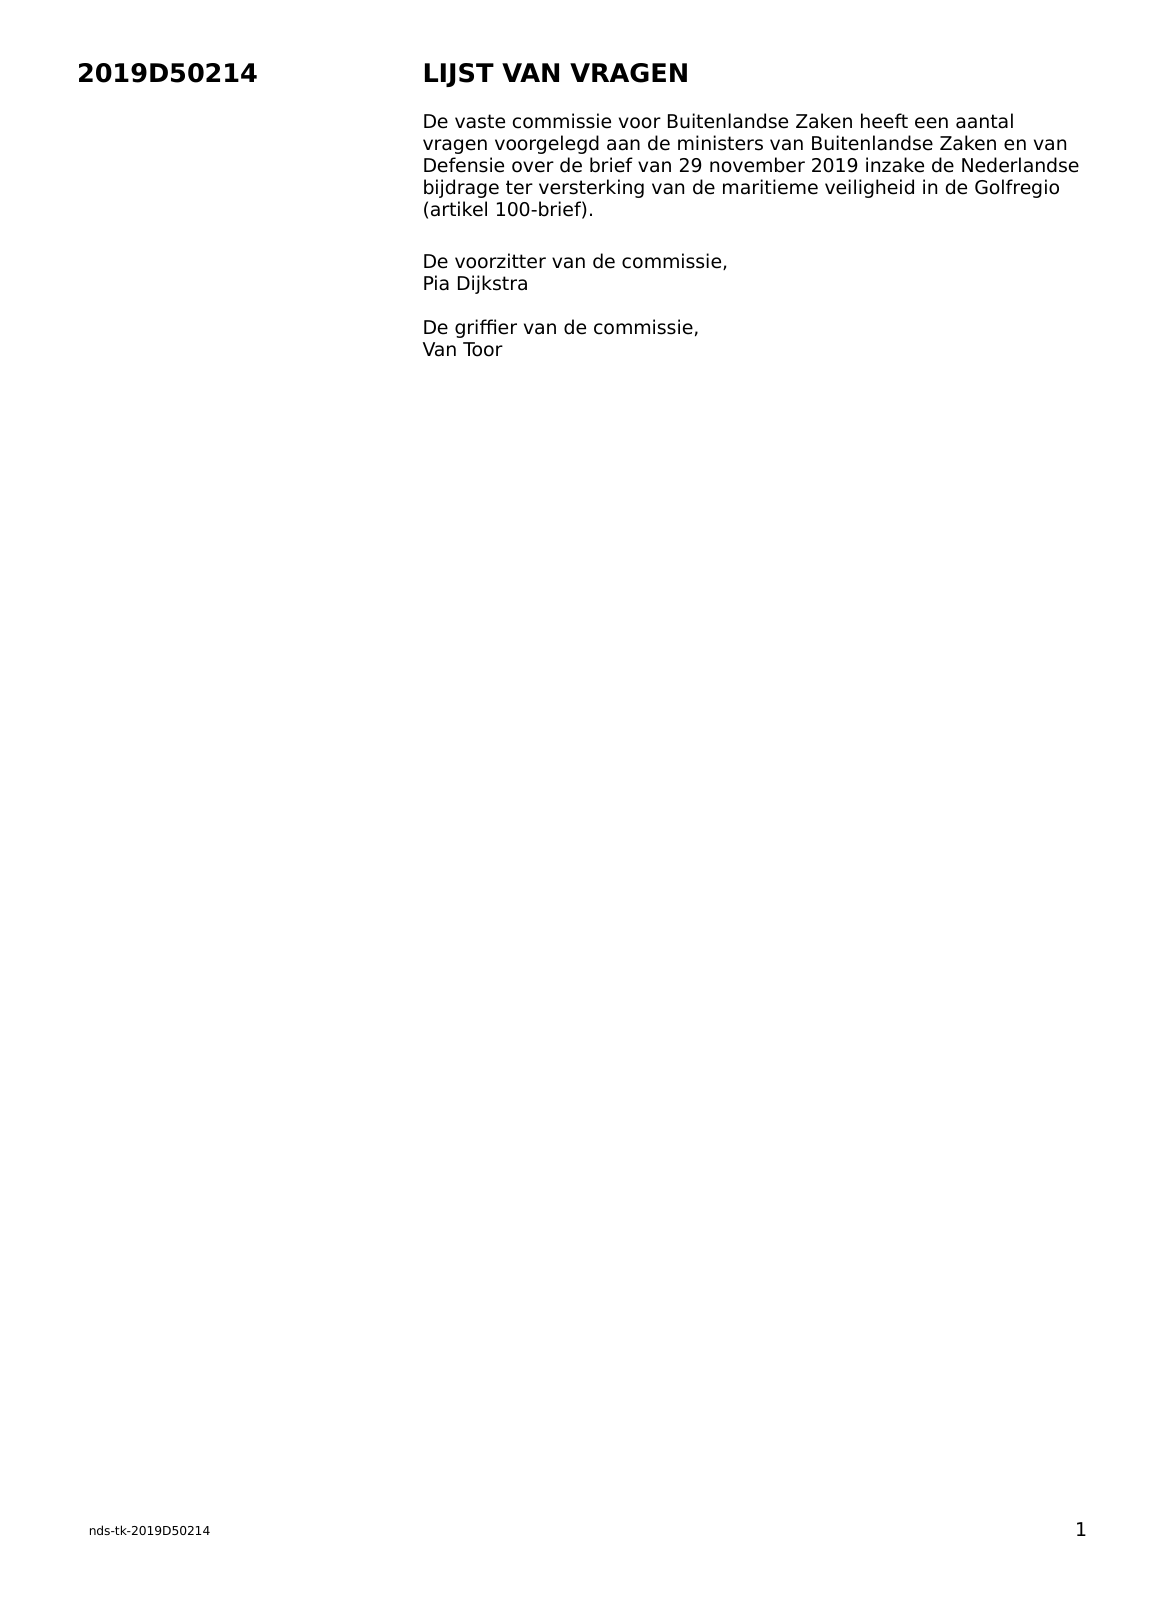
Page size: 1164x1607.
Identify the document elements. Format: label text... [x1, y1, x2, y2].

text De voorzitter van de commissie, Pia Dijkstra [422, 251, 1087, 295]
text 2019D50214 LIJST VAN VRAGEN [77, 59, 1087, 89]
text De griffier van de commissie, Van Toor [422, 317, 1087, 361]
text De vaste commissie voor Buitenlandse Zaken heeft een aantal vragen voorgelegd aan de ministers van Buitenlandse Zaken en van Defensie over de brief van 29 november 2019 inzake de Nederlandse bijdrage ter versterking van de maritieme veiligheid in de Golfregio (artikel 100-brief). [422, 111, 1087, 221]
text nds-tk-2019D50214 [88, 1524, 323, 1538]
